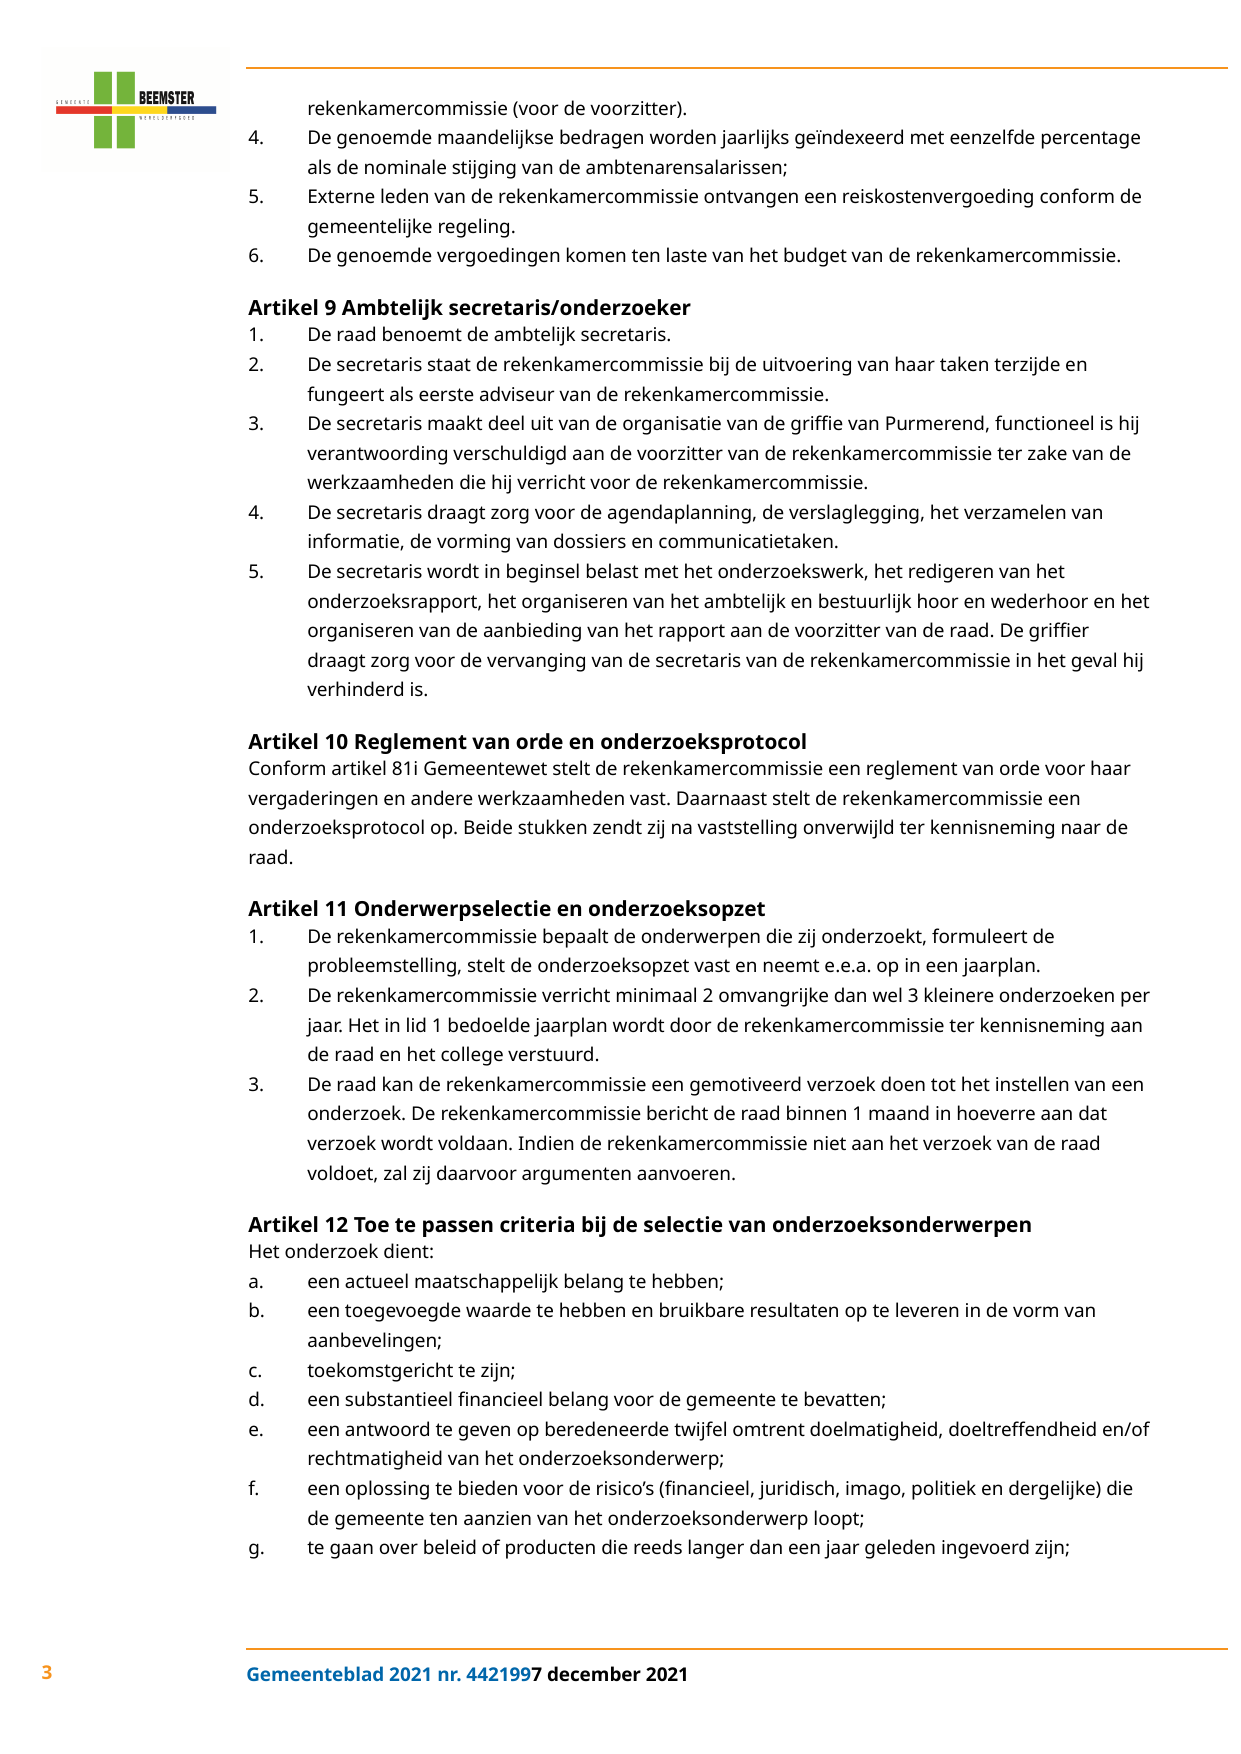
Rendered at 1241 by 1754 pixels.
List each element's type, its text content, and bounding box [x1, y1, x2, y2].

picture [41, 47, 231, 172]
list De secretaris maakt deel uit van de organisatie van de griffie van Purmerend, functioneel is hij verantwoording verschuldigd aan de voorzitter van de rekenkamercommissie ter zake van de werkzaamheden die hij verricht voor de rekenkamercommissie. [248, 410, 1152, 495]
list een toegevoegde waarde te hebben en bruikbare resultaten op te leveren in de vorm van aanbevelingen; [248, 1298, 1152, 1353]
list De rekenkamercommissie bepaalt de onderwerpen die zij onderzoekt, formuleert de probleemstelling, stelt de onderzoeksopzet vast en neemt e.e.a. op in een jaarplan. [248, 923, 1152, 978]
list een antwoord te geven op beredeneerde twijfel omtrent doelmatigheid, doeltreffendheid en/of rechtmatigheid van het onderzoeksonderwerp; [248, 1416, 1152, 1471]
list De secretaris draagt zorg voor de agendaplanning, de verslaglegging, het verzamelen van informatie, de vorming van dossiers en communicatietaken. [248, 499, 1152, 554]
list De raad benoemt de ambtelijk secretaris. [248, 322, 1152, 347]
list De secretaris staat de rekenkamercommissie bij de uitvoering van haar taken terzijde en fungeert als eerste adviseur van de rekenkamercommissie. [248, 351, 1152, 406]
text Artikel 11 Onderwerpselectie en onderzoeksopzet [248, 894, 1152, 923]
list een oplossing te bieden voor de risico’s (financieel, juridisch, imago, politiek en dergelijke) die de gemeente ten aanzien van het onderzoeksonderwerp loopt; [248, 1475, 1152, 1531]
list Externe leden van de rekenkamercommissie ontvangen een reiskostenvergoeding conform de gemeentelijke regeling. [248, 183, 1152, 239]
list De rekenkamercommissie verricht minimaal 2 omvangrijke dan wel 3 kleinere onderzoeken per jaar. Het in lid 1 bedoelde jaarplan wordt door de rekenkamercommissie ter kennisneming aan de raad en het college verstuurd. [248, 982, 1152, 1067]
list toekomstgericht te zijn; [248, 1357, 1152, 1383]
list De genoemde vergoedingen komen ten laste van het budget van de rekenkamercommissie. [248, 243, 1152, 268]
list een actueel maatschappelijk belang te hebben; [248, 1268, 1152, 1294]
list rekenkamercommissie (voor de voorzitter). [248, 95, 1152, 121]
text Artikel 10 Reglement van orde en onderzoeksprotocol [248, 727, 1152, 755]
list De raad kan de rekenkamercommissie een gemotiveerd verzoek doen tot het instellen van een onderzoek. De rekenkamercommissie bericht de raad binnen 1 maand in hoeverre aan dat verzoek wordt voldaan. Indien de rekenkamercommissie niet aan het verzoek van de raad voldoet, zal zij daarvoor argumenten aanvoeren. [248, 1071, 1152, 1185]
list De genoemde maandelijkse bedragen worden jaarlijks geïndexeerd met eenzelfde percentage als de nominale stijging van de ambtenarensalarissen; [248, 124, 1152, 180]
text Artikel 9 Ambtelijk secretaris/onderzoeker [248, 293, 1152, 322]
list een substantieel financieel belang voor de gemeente te bevatten; [248, 1386, 1152, 1412]
text Conform artikel 81i Gemeentewet stelt de rekenkamercommissie een reglement van orde voor haar vergaderingen en andere werkzaamheden vast. Daarnaast stelt de rekenkamercommissie een onderzoeksprotocol op. Beide stukken zendt zij na vaststelling onverwijld ter kennisneming naar de raad. [248, 755, 1152, 870]
text Artikel 12 Toe te passen criteria bij de selectie van onderzoeksonderwerpen [248, 1210, 1152, 1238]
list De secretaris wordt in beginsel belast met het onderzoekswerk, het redigeren van het onderzoeksrapport, het organiseren van het ambtelijk en bestuurlijk hoor en wederhoor en het organiseren van de aanbieding van het rapport aan de voorzitter van de raad. De griffier draagt zorg voor de vervanging van de secretaris van de rekenkamercommissie in het geval hij verhinderd is. [248, 558, 1152, 702]
list te gaan over beleid of producten die reeds langer dan een jaar geleden ingevoerd zijn; [248, 1534, 1152, 1560]
text Het onderzoek dient: [248, 1238, 1152, 1264]
